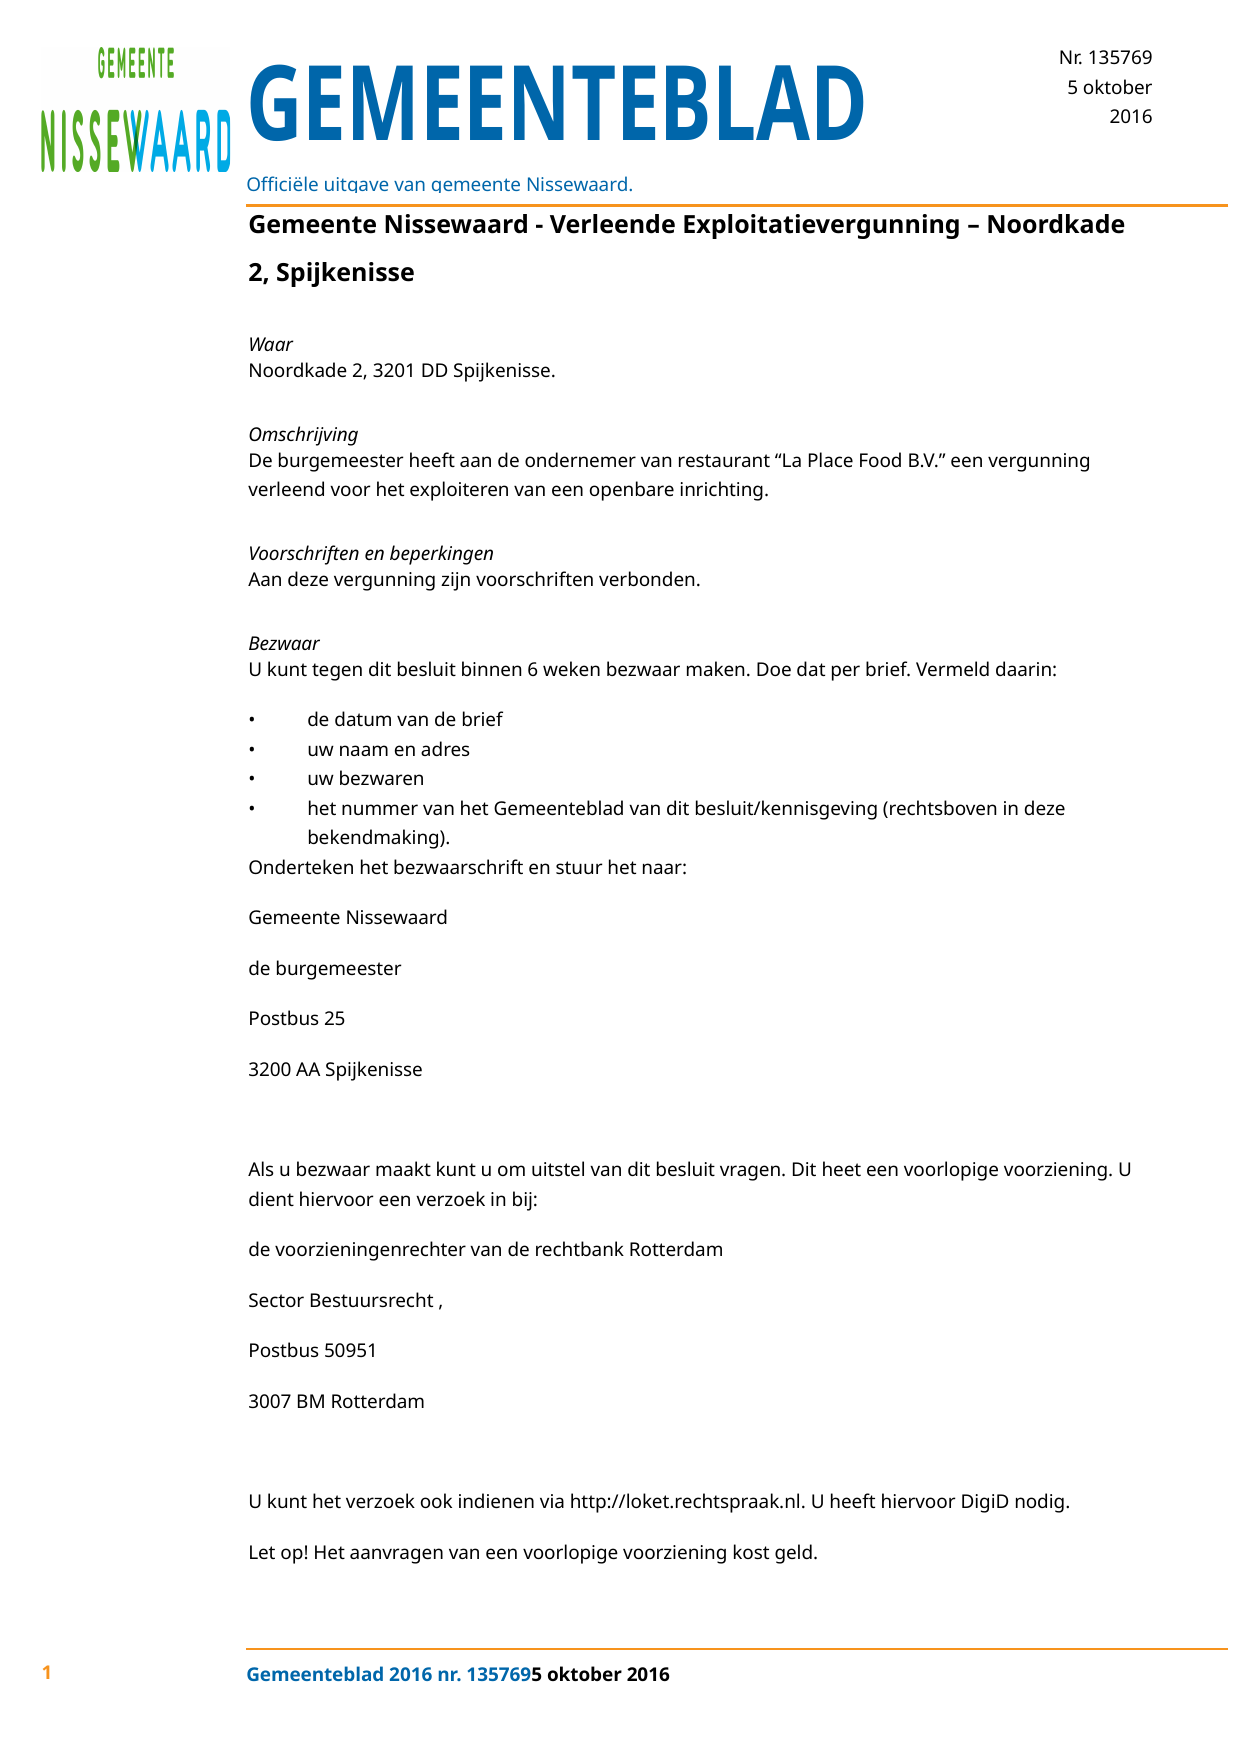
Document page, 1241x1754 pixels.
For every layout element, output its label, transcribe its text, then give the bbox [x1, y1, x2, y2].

picture [222, 122, 227, 160]
text Voorschriften en beperkingen [248, 540, 1152, 566]
picture [41, 47, 231, 172]
text Omschrijving [248, 421, 1152, 447]
list uw bezwaren [248, 765, 1152, 791]
text Bezwaar [248, 630, 1152, 656]
text Noordkade 2, 3201 DD Spijkenisse. [248, 357, 1152, 383]
list de datum van de brief [248, 706, 1152, 732]
text Sector Bestuursrecht , [248, 1287, 1152, 1313]
text U kunt het verzoek ook indienen via http://loket.rechtspraak.nl. U heeft hiervoor DigiD nodig. [248, 1489, 1152, 1514]
text 3200 AA Spijkenisse [248, 1056, 1152, 1082]
text Postbus 25 [248, 1005, 1152, 1031]
picture [201, 122, 206, 138]
text 3007 BM Rotterdam [248, 1388, 1152, 1414]
list het nummer van het Gemeenteblad van dit besluit/kennisgeving (rechtsboven in deze bekendmaking). [248, 795, 1152, 850]
text Onderteken het bezwaarschrift en stuur het naar: [248, 854, 1152, 880]
text U kunt tegen dit besluit binnen 6 weken bezwaar maken. Doe dat per brief. Vermeld daarin: [248, 656, 1152, 682]
text de voorzieningenrechter van de rechtbank Rotterdam [248, 1237, 1152, 1262]
text Gemeente Nissewaard - Verleende Exploitatievergunning – Noordkade 2, Spijkenisse [248, 207, 1152, 288]
text Gemeente Nissewaard [248, 904, 1152, 930]
text de burgemeester [248, 955, 1152, 981]
text Let op! Het aanvragen van een voorlopige voorziening kost geld. [248, 1539, 1152, 1565]
text Waar [248, 331, 1152, 357]
list uw naam en adres [248, 736, 1152, 762]
text Aan deze vergunning zijn voorschriften verbonden. [248, 566, 1152, 592]
picture [200, 151, 206, 172]
picture [154, 157, 165, 172]
picture [176, 157, 187, 172]
text Als u bezwaar maakt kunt u om uitstel van dit besluit vragen. Dit heet een voorlopige voorziening. U dient hiervoor een verzoek in bij: [248, 1157, 1152, 1212]
text De burgemeester heeft aan de ondernemer van restaurant “La Place Food B.V.” een vergunning verleend voor het exploiteren van een openbare inrichting. [248, 447, 1152, 502]
text Postbus 50951 [248, 1337, 1152, 1363]
